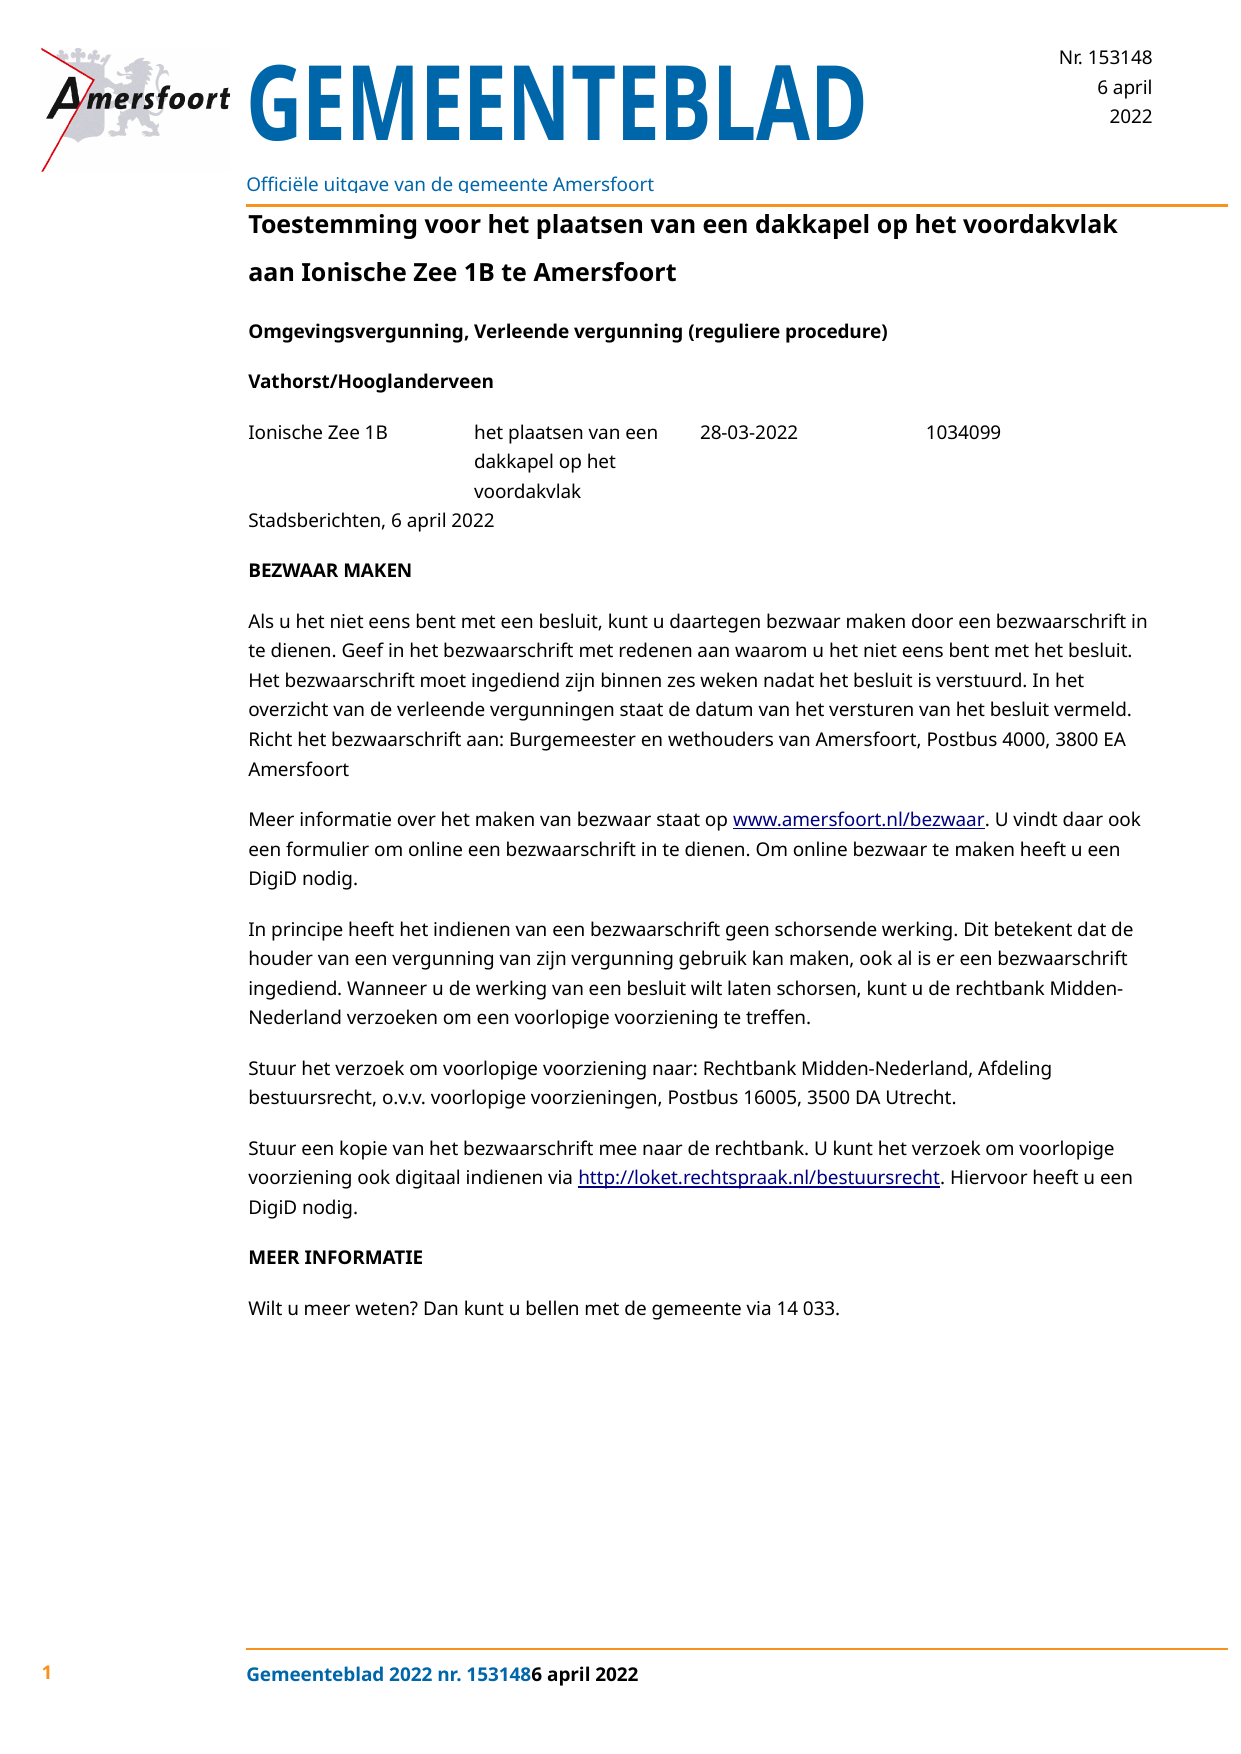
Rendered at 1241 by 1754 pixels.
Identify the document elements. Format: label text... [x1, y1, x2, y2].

text Meer informatie over het maken van bezwaar staat op www.amersfoort.nl/bezwaar. U vindt daar ook een formulier om online een bezwaarschrift in te dienen. Om online bezwaar te maken heeft u een DigiD nodig. [248, 806, 1152, 891]
table_header het plaatsen van een dakkapel op het voordakvlak [474, 419, 700, 504]
text Wilt u meer weten? Dan kunt u bellen met de gemeente via 14 033. [248, 1295, 1152, 1321]
text In principe heeft het indienen van een bezwaarschrift geen schorsende werking. Dit betekent dat de houder van een vergunning van zijn vergunning gebruik kan maken, ook al is er een bezwaarschrift ingediend. Wanneer u de werking van een besluit wilt laten schorsen, kunt u de rechtbank Midden-Nederland verzoeken om een voorlopige voorziening te treffen. [248, 916, 1152, 1030]
text Stuur het verzoek om voorlopige voorziening naar: Rechtbank Midden-Nederland, Afdeling bestuursrecht, o.v.v. voorlopige voorzieningen, Postbus 16005, 3500 DA Utrecht. [248, 1055, 1152, 1110]
table_header 1034099 [926, 419, 1152, 504]
text BEZWAAR MAKEN [248, 557, 1152, 583]
text Als u het niet eens bent met een besluit, kunt u daartegen bezwaar maken door een bezwaarschrift in te dienen. Geef in het bezwaarschrift met redenen aan waarom u het niet eens bent met het besluit. Het bezwaarschrift moet ingediend zijn binnen zes weken nadat het besluit is verstuurd. In het overzicht van de verleende vergunningen staat de datum van het versturen van het besluit vermeld. Richt het bezwaarschrift aan: Burgemeester en wethouders van Amersfoort, Postbus 4000, 3800 EA Amersfoort [248, 608, 1152, 781]
picture [41, 47, 231, 172]
text MEER INFORMATIE [248, 1244, 1152, 1270]
text Vathorst/Hooglanderveen [248, 368, 1152, 394]
text Toestemming voor het plaatsen van een dakkapel op het voordakvlak aan Ionische Zee 1B te Amersfoort [248, 207, 1152, 288]
text Stadsberichten, 6 april 2022 [248, 507, 1152, 533]
text Stuur een kopie van het bezwaarschrift mee naar de rechtbank. U kunt het verzoek om voorlopige voorziening ook digitaal indienen via http://loket.rechtspraak.nl/bestuursrecht. Hiervoor heeft u een DigiD nodig. [248, 1135, 1152, 1220]
table_header 28-03-2022 [700, 419, 926, 504]
text Omgevingsvergunning, Verleende vergunning (reguliere procedure) [248, 318, 1152, 344]
table_header Ionische Zee 1B [248, 419, 474, 504]
